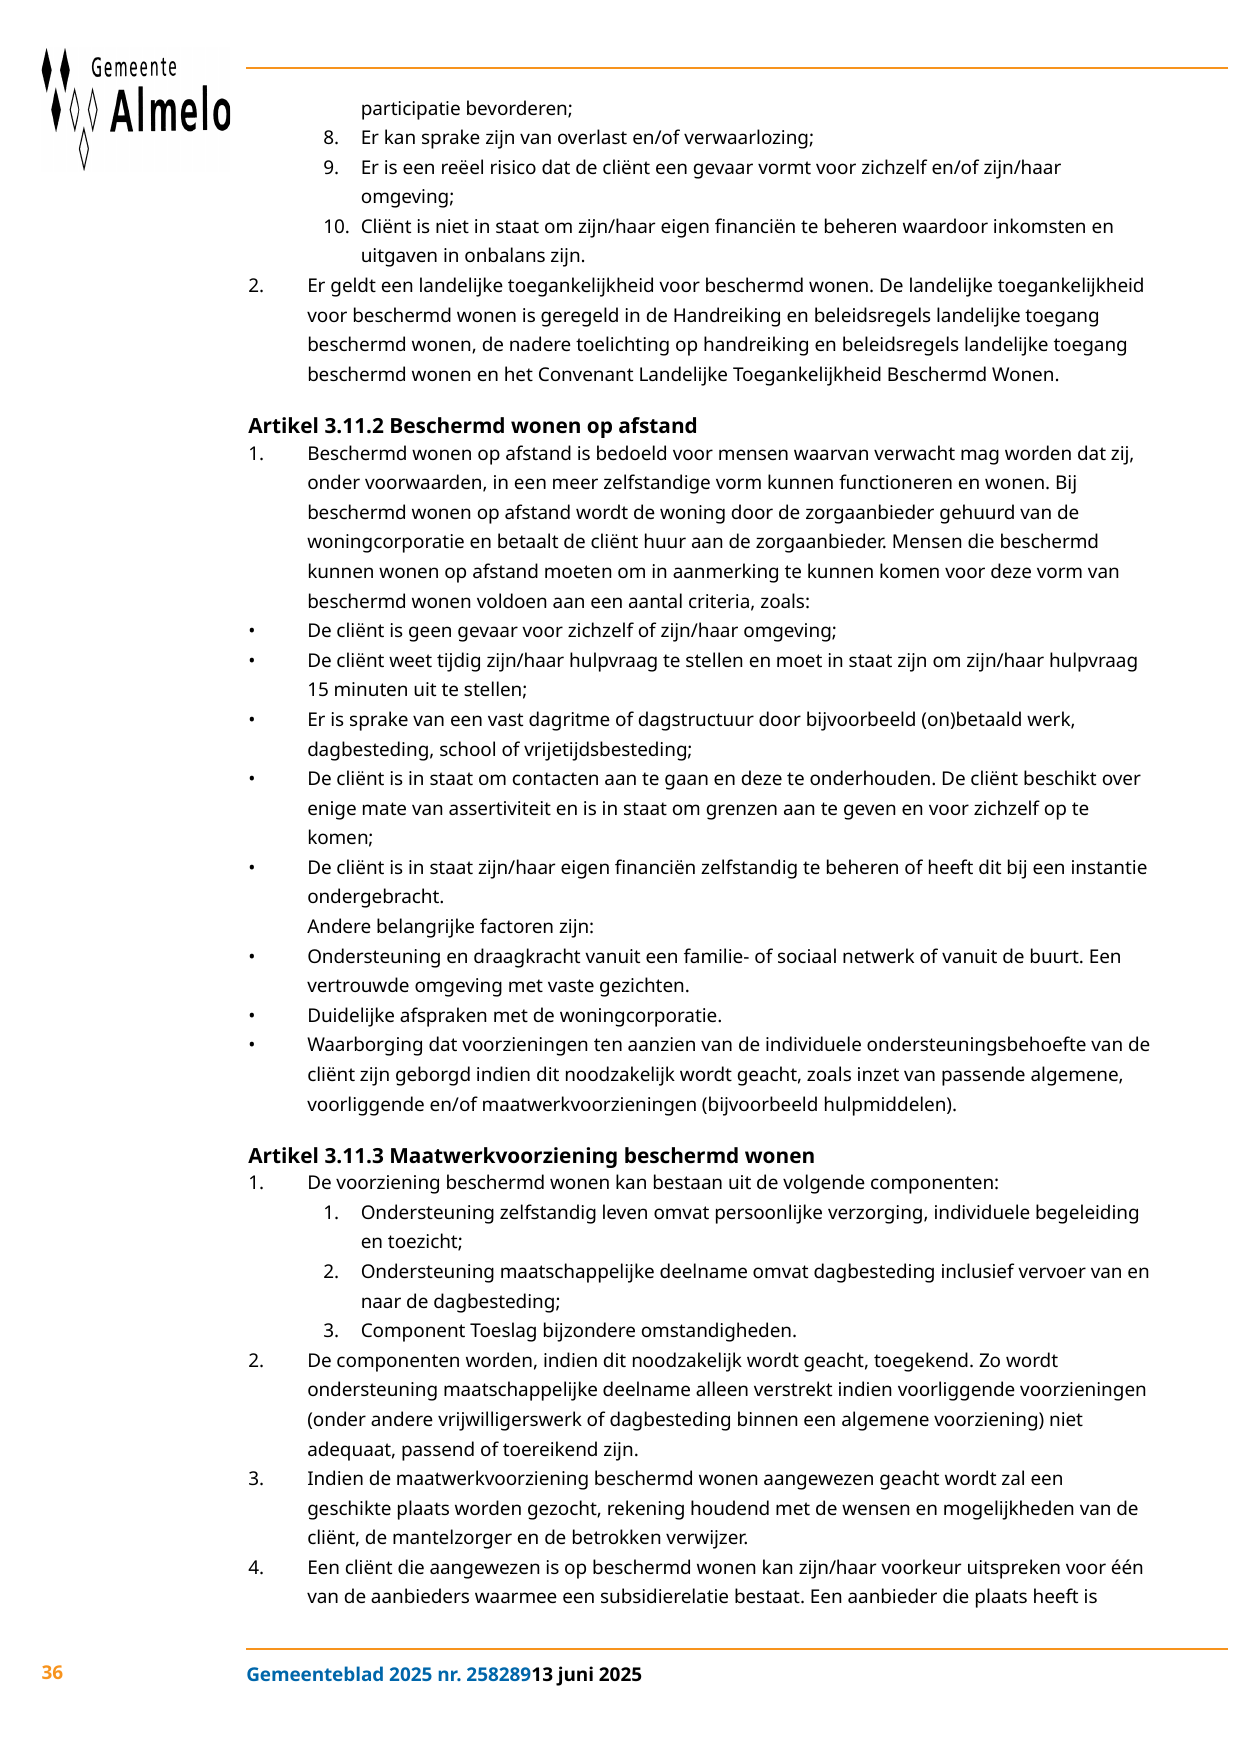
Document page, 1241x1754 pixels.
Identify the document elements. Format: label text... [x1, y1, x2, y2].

list Cliënt is niet in staat om zijn/haar eigen financiën te beheren waardoor inkomsten en uitgaven in onbalans zijn. [323, 213, 1152, 268]
list Beschermd wonen op afstand is bedoeld voor mensen waarvan verwacht mag worden dat zij, onder voorwaarden, in een meer zelfstandige vorm kunnen functioneren en wonen. Bij beschermd wonen op afstand wordt de woning door de zorgaanbieder gehuurd van de woningcorporatie en betaalt de cliënt huur aan de zorgaanbieder. Mensen die beschermd kunnen wonen op afstand moeten om in aanmerking te kunnen komen voor deze vorm van beschermd wonen voldoen aan een aantal criteria, zoals: [248, 440, 1152, 613]
list De cliënt is in staat zijn/haar eigen financiën zelfstandig te beheren of heeft dit bij een instantie ondergebracht. [248, 854, 1152, 909]
list Indien de maatwerkvoorziening beschermd wonen aangewezen geacht wordt zal een geschikte plaats worden gezocht, rekening houdend met de wensen en mogelijkheden van de cliënt, de mantelzorger en de betrokken verwijzer. [248, 1465, 1152, 1550]
list Er is een reëel risico dat de cliënt een gevaar vormt voor zichzelf en/of zijn/haar omgeving; [323, 154, 1152, 209]
list Er is sprake van een vast dagritme of dagstructuur door bijvoorbeeld (on)betaald werk, dagbesteding, school of vrijetijdsbesteding; [248, 706, 1152, 761]
list Duidelijke afspraken met de woningcorporatie. [248, 1002, 1152, 1028]
list participatie bevorderen; [323, 95, 1152, 121]
list Component Toeslag bijzondere omstandigheden. [323, 1317, 1152, 1343]
list De cliënt is geen gevaar voor zichzelf of zijn/haar omgeving; [248, 617, 1152, 643]
list De componenten worden, indien dit noodzakelijk wordt geacht, toegekend. Zo wordt ondersteuning maatschappelijke deelname alleen verstrekt indien voorliggende voorzieningen (onder andere vrijwilligerswerk of dagbesteding binnen een algemene voorziening) niet adequaat, passend of toereikend zijn. [248, 1347, 1152, 1462]
list Andere belangrijke factoren zijn: [248, 913, 1152, 939]
list Ondersteuning zelfstandig leven omvat persoonlijke verzorging, individuele begeleiding en toezicht; [323, 1199, 1152, 1254]
list Ondersteuning en draagkracht vanuit een familie- of sociaal netwerk of vanuit de buurt. Een vertrouwde omgeving met vaste gezichten. [248, 943, 1152, 998]
list De cliënt is in staat om contacten aan te gaan en deze te onderhouden. De cliënt beschikt over enige mate van assertiviteit en is in staat om grenzen aan te geven en voor zichzelf op te komen; [248, 765, 1152, 850]
list Een cliënt die aangewezen is op beschermd wonen kan zijn/haar voorkeur uitspreken voor één van de aanbieders waarmee een subsidierelatie bestaat. Een aanbieder die plaats heeft is [248, 1554, 1152, 1609]
text Artikel 3.11.2 Beschermd wonen op afstand [248, 411, 1152, 440]
list Ondersteuning maatschappelijke deelname omvat dagbesteding inclusief vervoer van en naar de dagbesteding; [323, 1258, 1152, 1314]
picture [41, 47, 231, 172]
list De cliënt weet tijdig zijn/haar hulpvraag te stellen en moet in staat zijn om zijn/haar hulpvraag 15 minuten uit te stellen; [248, 647, 1152, 702]
list De voorziening beschermd wonen kan bestaan uit de volgende componenten: [248, 1169, 1152, 1195]
text Artikel 3.11.3 Maatwerkvoorziening beschermd wonen [248, 1141, 1152, 1169]
list Er geldt een landelijke toegankelijkheid voor beschermd wonen. De landelijke toegankelijkheid voor beschermd wonen is geregeld in de Handreiking en beleidsregels landelijke toegang beschermd wonen, de nadere toelichting op handreiking en beleidsregels landelijke toegang beschermd wonen en het Convenant Landelijke Toegankelijkheid Beschermd Wonen. [248, 272, 1152, 387]
list Waarborging dat voorzieningen ten aanzien van de individuele ondersteuningsbehoefte van de cliënt zijn geborgd indien dit noodzakelijk wordt geacht, zoals inzet van passende algemene, voorliggende en/of maatwerkvoorzieningen (bijvoorbeeld hulpmiddelen). [248, 1032, 1152, 1116]
list Er kan sprake zijn van overlast en/of verwaarlozing; [323, 124, 1152, 150]
